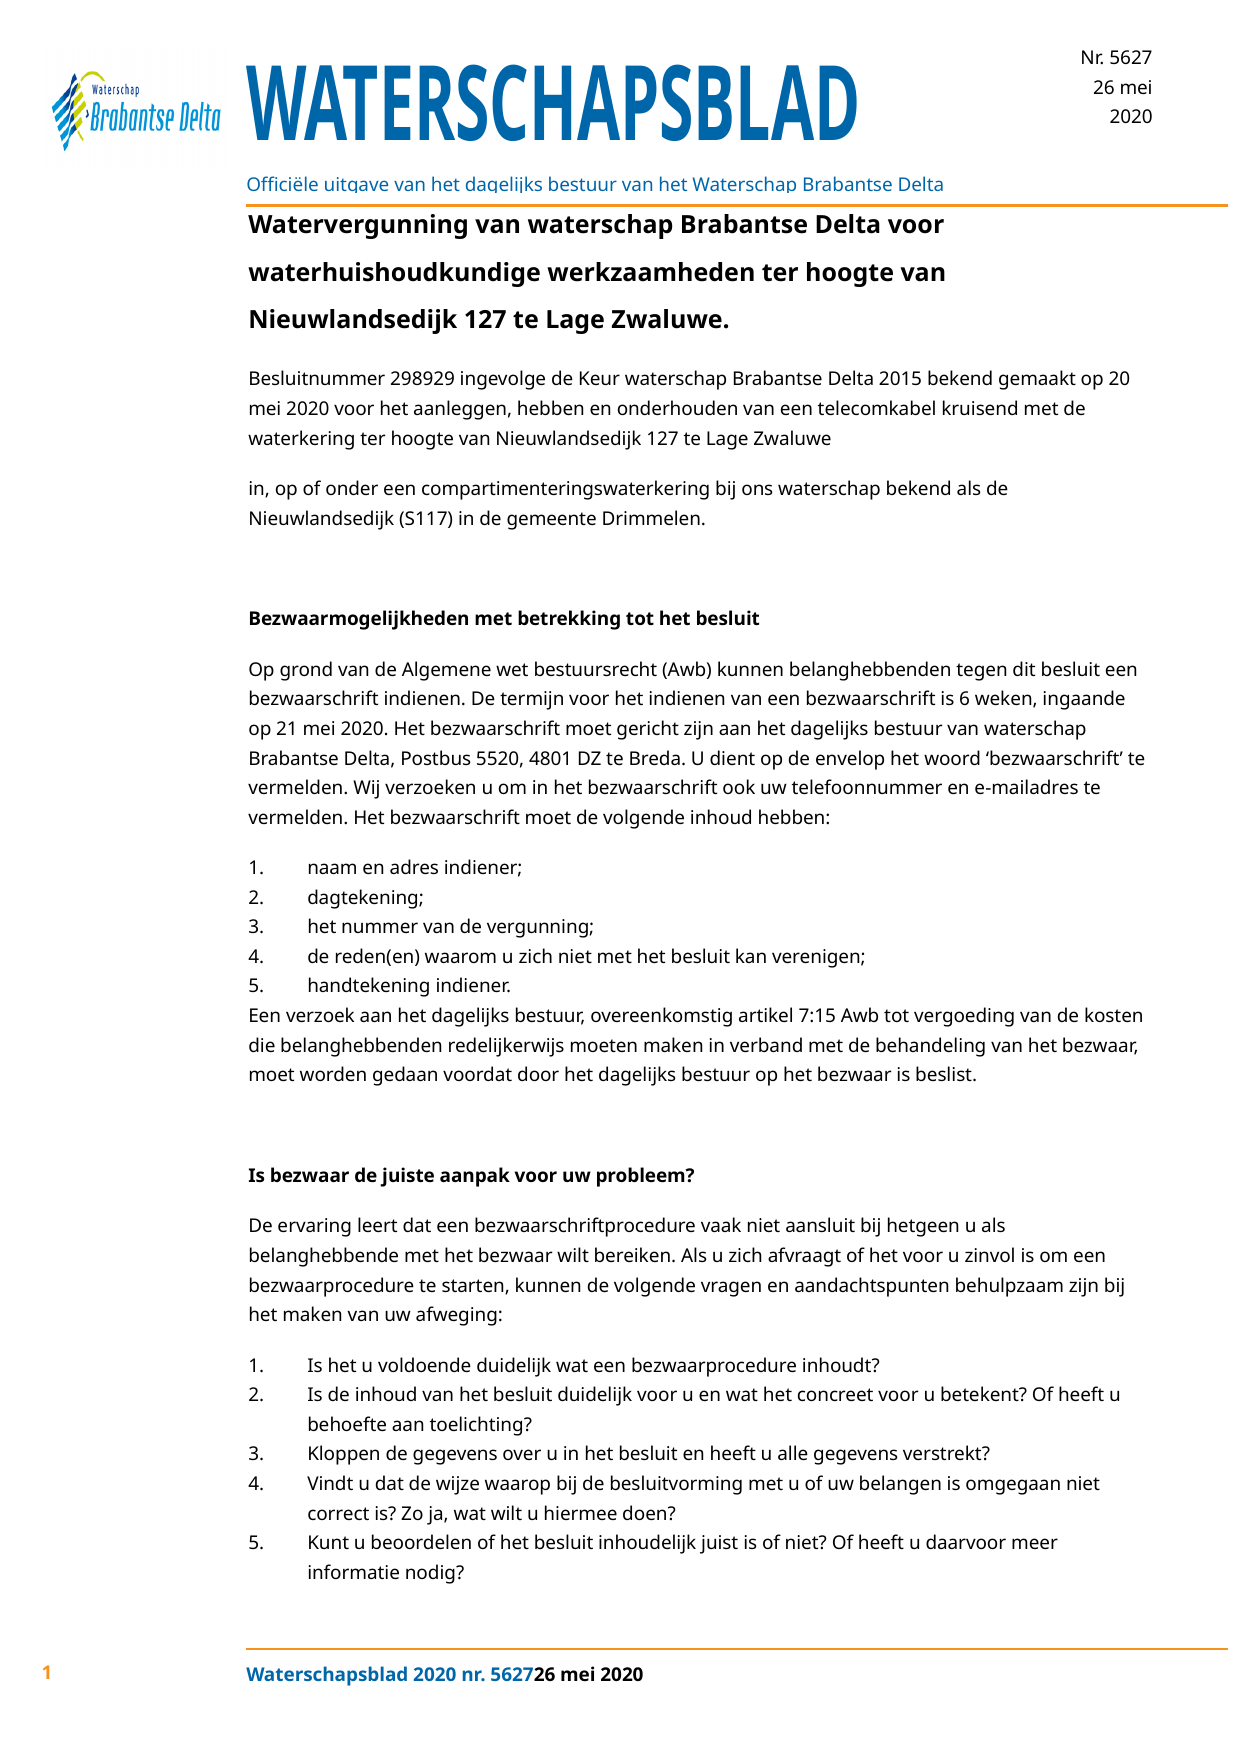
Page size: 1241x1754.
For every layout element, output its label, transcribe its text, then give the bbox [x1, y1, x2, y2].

text Is bezwaar de juiste aanpak voor uw probleem? [248, 1162, 1152, 1188]
list Vindt u dat de wijze waarop bij de besluitvorming met u of uw belangen is omgegaan niet correct is? Zo ja, wat wilt u hiermee doen? [248, 1470, 1152, 1525]
text in, op of onder een compartimenteringswaterkering bij ons waterschap bekend als de Nieuwlandsedijk (S117) in de gemeente Drimmelen. [248, 475, 1152, 530]
list handtekening indiener. [248, 973, 1152, 998]
text Watervergunning van waterschap Brabantse Delta voor waterhuishoudkundige werkzaamheden ter hoogte van Nieuwlandsedijk 127 te Lage Zwaluwe. [248, 207, 1152, 336]
list de reden(en) waarom u zich niet met het besluit kan verenigen; [248, 943, 1152, 969]
list dagtekening; [248, 884, 1152, 909]
text Besluitnummer 298929 ingevolge de Keur waterschap Brabantse Delta 2015 bekend gemaakt op 20 mei 2020 voor het aanleggen, hebben en onderhouden van een telecomkabel kruisend met de waterkering ter hoogte van Nieuwlandsedijk 127 te Lage Zwaluwe [248, 366, 1152, 450]
text Een verzoek aan het dagelijks bestuur, overeenkomstig artikel 7:15 Awb tot vergoeding van de kosten die belanghebbenden redelijkerwijs moeten maken in verband met de behandeling van het bezwaar, moet worden gedaan voordat door het dagelijks bestuur op het bezwaar is beslist. [248, 1002, 1152, 1087]
list Is het u voldoende duidelijk wat een bezwaarprocedure inhoudt? [248, 1352, 1152, 1377]
list het nummer van de vergunning; [248, 913, 1152, 939]
list Is de inhoud van het besluit duidelijk voor u en wat het concreet voor u betekent? Of heeft u behoefte aan toelichting? [248, 1381, 1152, 1437]
list naam en adres indiener; [248, 854, 1152, 880]
text Bezwaarmogelijkheden met betrekking tot het besluit [248, 606, 1152, 631]
picture [41, 47, 231, 172]
text De ervaring leert dat een bezwaarschriftprocedure vaak niet aansluit bij hetgeen u als belanghebbende met het bezwaar wilt bereiken. Als u zich afvraagt of het voor u zinvol is om een bezwaarprocedure te starten, kunnen de volgende vragen en aandachtspunten behulpzaam zijn bij het maken van uw afweging: [248, 1213, 1152, 1327]
list Kunt u beoordelen of het besluit inhoudelijk juist is of niet? Of heeft u daarvoor meer informatie nodig? [248, 1529, 1152, 1584]
list Kloppen de gegevens over u in het besluit en heeft u alle gegevens verstrekt? [248, 1441, 1152, 1466]
text Op grond van de Algemene wet bestuursrecht (Awb) kunnen belanghebbenden tegen dit besluit een bezwaarschrift indienen. De termijn voor het indienen van een bezwaarschrift is 6 weken, ingaande op 21 mei 2020. Het bezwaarschrift moet gericht zijn aan het dagelijks bestuur van waterschap Brabantse Delta, Postbus 5520, 4801 DZ te Breda. U dient op de envelop het woord ‘bezwaarschrift’ te vermelden. Wij verzoeken u om in het bezwaarschrift ook uw telefoonnummer en e‑mailadres te vermelden. Het bezwaarschrift moet de volgende inhoud hebben: [248, 656, 1152, 829]
